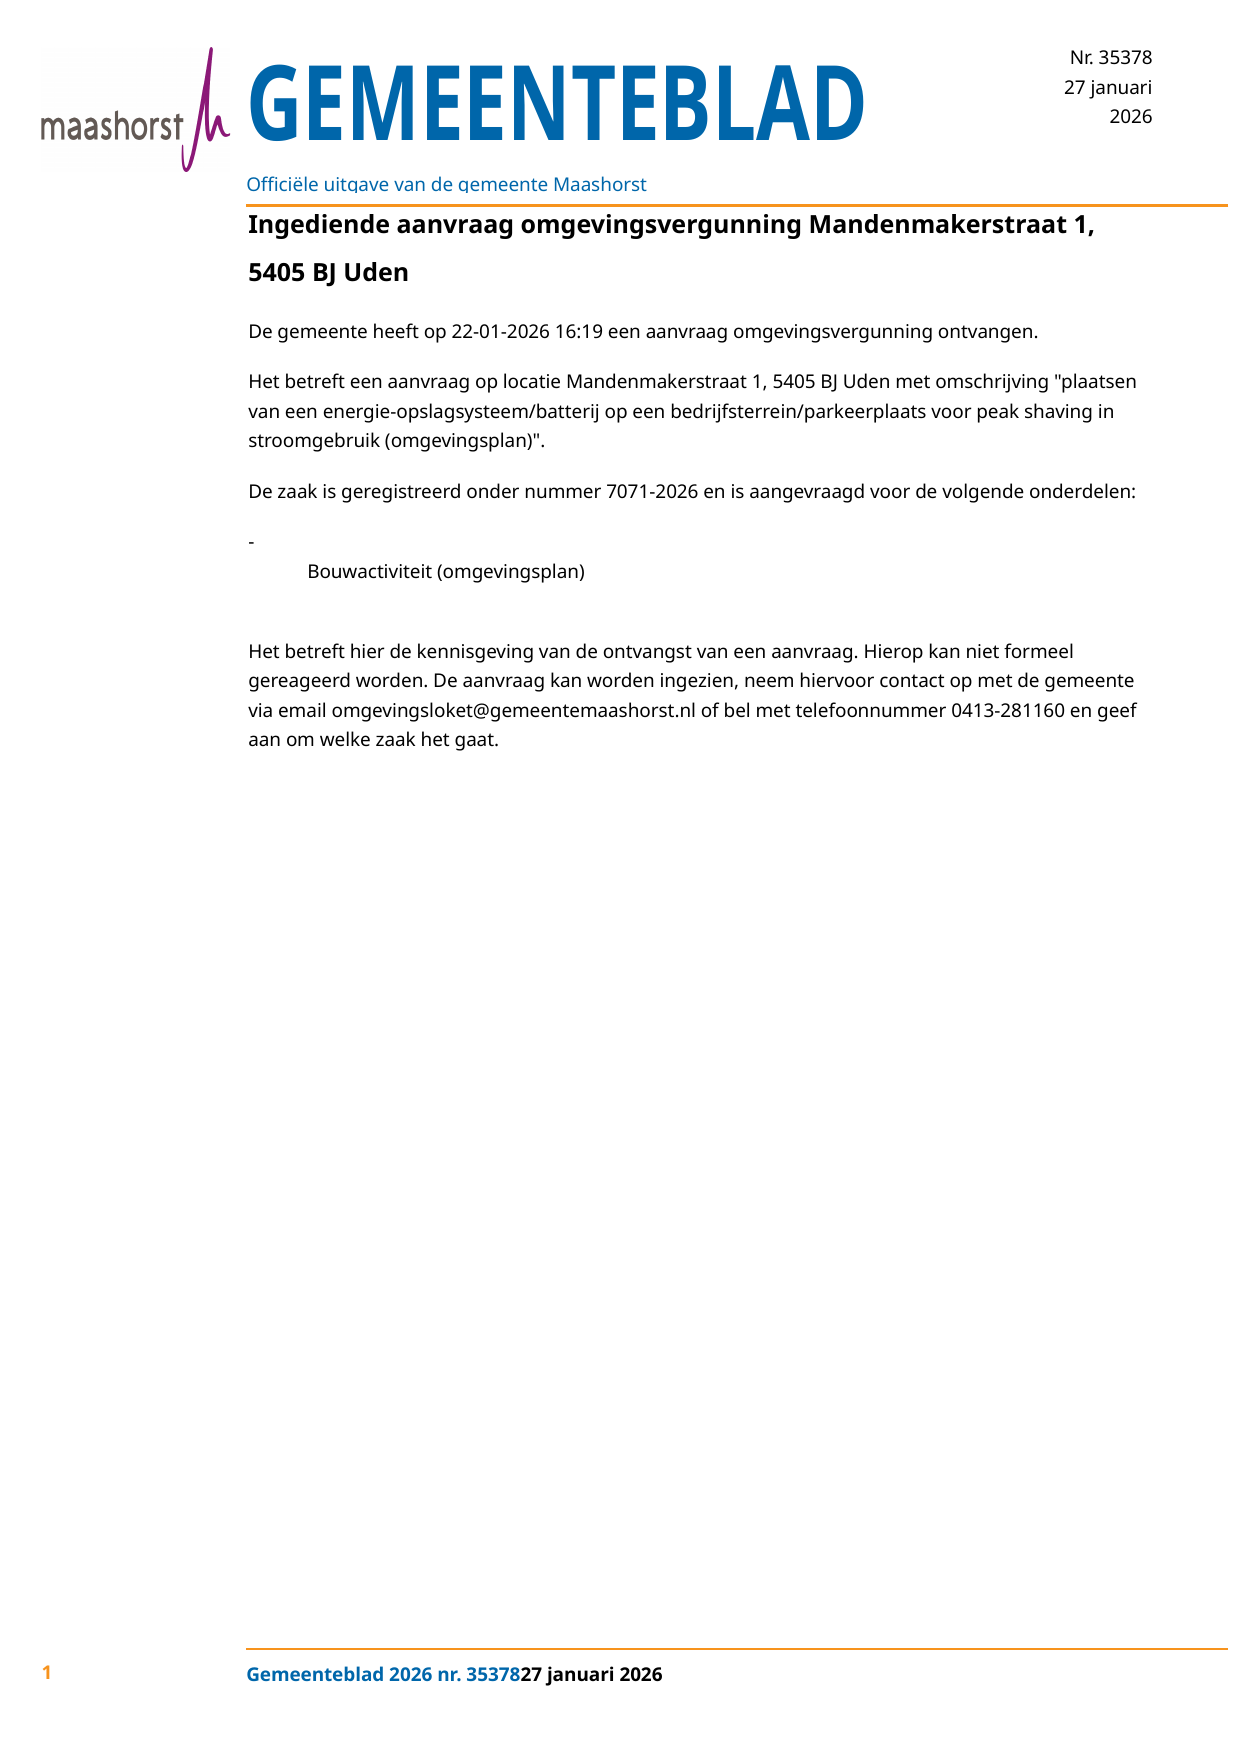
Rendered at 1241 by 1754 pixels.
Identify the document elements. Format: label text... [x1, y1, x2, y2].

text De zaak is geregistreerd onder nummer 7071-2026 en is aangevraagd voor de volgende onderdelen: [248, 478, 1152, 504]
text De gemeente heeft op 22-01-2026 16:19 een aanvraag omgevingsvergunning ontvangen. [248, 318, 1152, 344]
text Het betreft hier de kennisgeving van de ontvangst van een aanvraag. Hierop kan niet formeel gereageerd worden. De aanvraag kan worden ingezien, neem hiervoor contact op met de gemeente via email omgevingsloket@gemeentemaashorst.nl of bel met telefoonnummer 0413-281160 en geef aan om welke zaak het gaat. [248, 638, 1152, 752]
text Het betreft een aanvraag op locatie Mandenmakerstraat 1, 5405 BJ Uden met omschrijving "plaatsen van een energie-opslagsysteem/batterij op een bedrijfsterrein/parkeerplaats voor peak shaving in stroomgebruik (omgevingsplan)". [248, 368, 1152, 453]
text Ingediende aanvraag omgevingsvergunning Mandenmakerstraat 1, 5405 BJ Uden [248, 207, 1152, 288]
picture [41, 47, 231, 172]
list Bouwactiviteit (omgevingsplan) [248, 558, 1152, 584]
